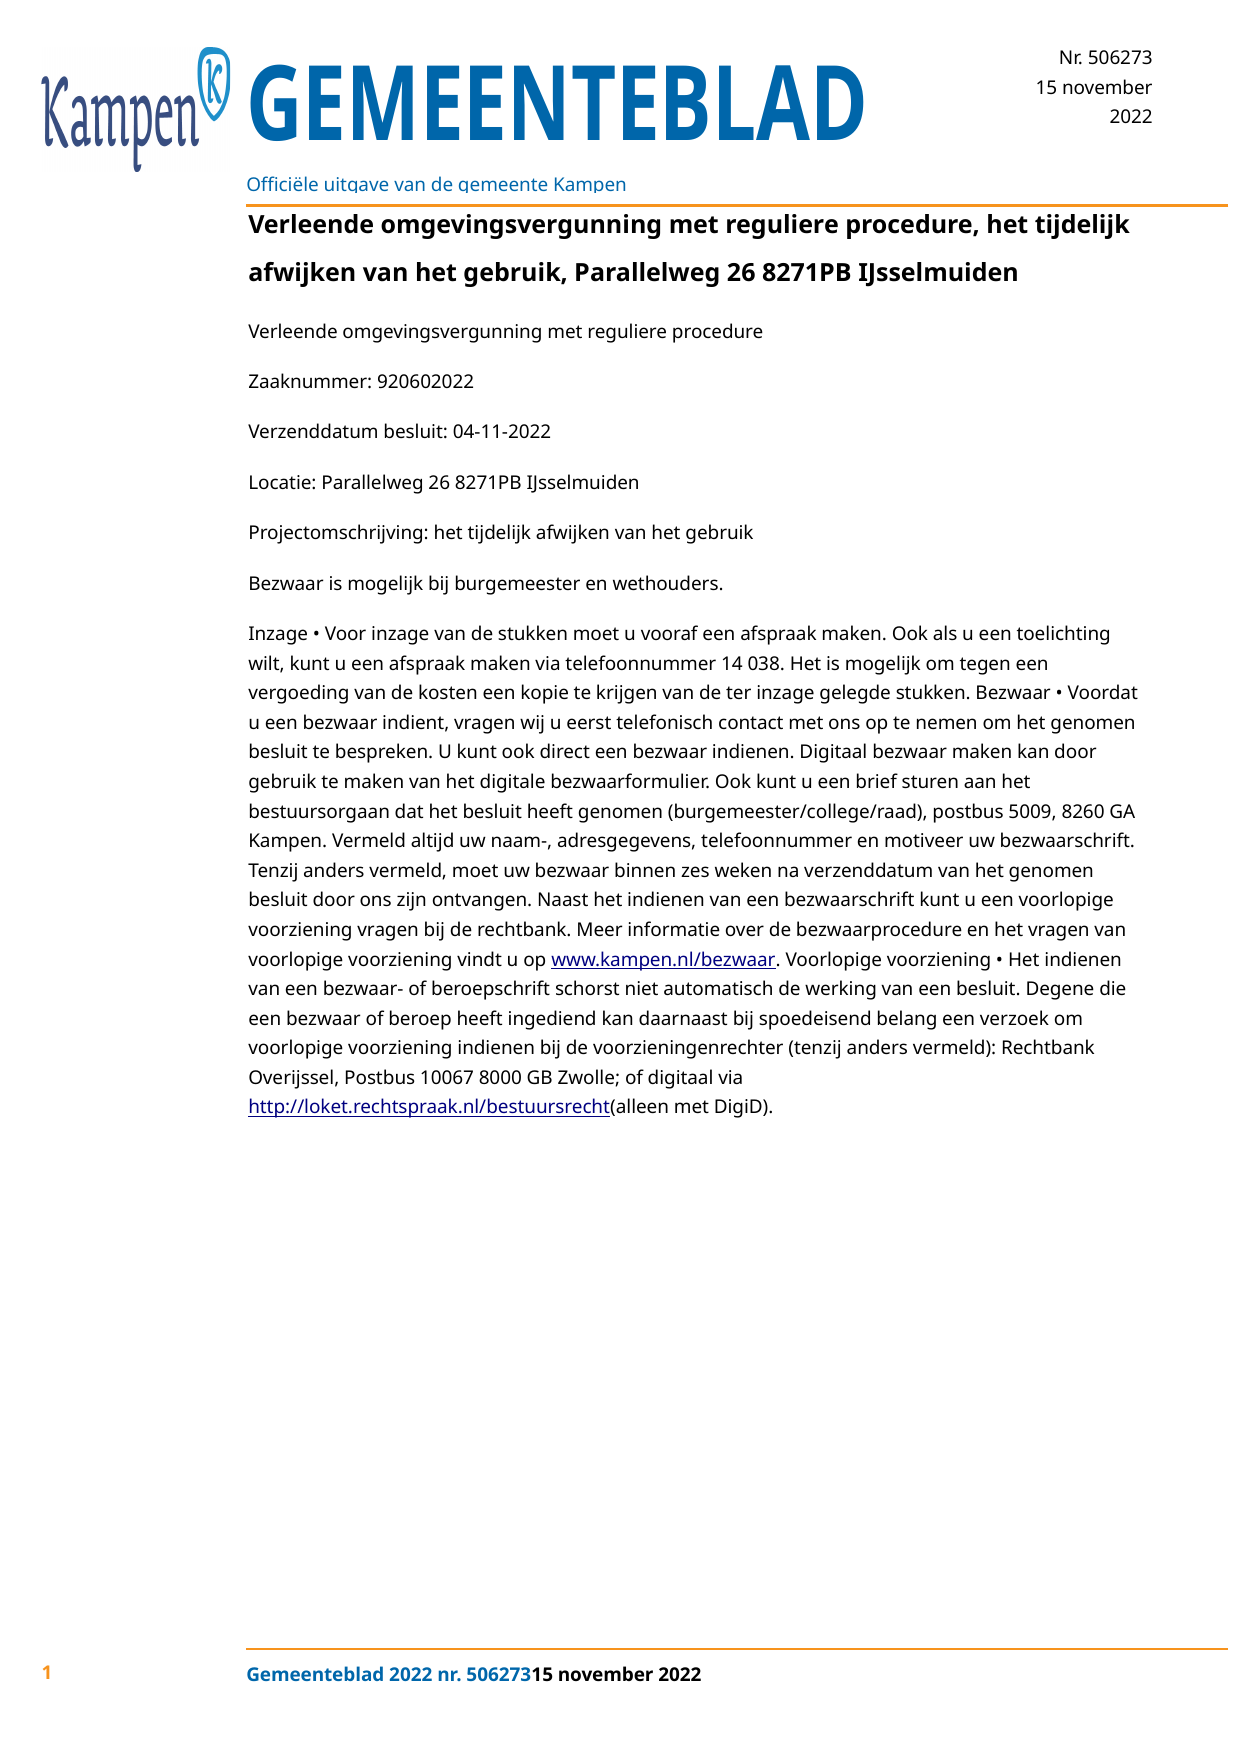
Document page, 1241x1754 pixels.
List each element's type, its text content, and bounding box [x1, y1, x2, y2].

picture [41, 47, 231, 172]
text Verleende omgevingsvergunning met reguliere procedure [248, 318, 1152, 344]
text Bezwaar is mogelijk bij burgemeester en wethouders. [248, 570, 1152, 596]
text Verzenddatum besluit: 04-11-2022 [248, 419, 1152, 444]
text Projectomschrijving: het tijdelijk afwijken van het gebruik [248, 519, 1152, 545]
text Inzage • Voor inzage van de stukken moet u vooraf een afspraak maken. Ook als u een toelichting wilt, kunt u een afspraak maken via telefoonnummer 14 038. Het is mogelijk om tegen een vergoeding van de kosten een kopie te krijgen van de ter inzage gelegde stukken. Bezwaar • Voordat u een bezwaar indient, vragen wij u eerst telefonisch contact met ons op te nemen om het genomen besluit te bespreken. U kunt ook direct een bezwaar indienen. Digitaal bezwaar maken kan door gebruik te maken van het digitale bezwaarformulier. Ook kunt u een brief sturen aan het bestuursorgaan dat het besluit heeft genomen (burgemeester/college/raad), postbus 5009, 8260 GA Kampen. Vermeld altijd uw naam-, adresgegevens, telefoonnummer en motiveer uw bezwaarschrift. Tenzij anders vermeld, moet uw bezwaar binnen zes weken na verzenddatum van het genomen besluit door ons zijn ontvangen. Naast het indienen van een bezwaarschrift kunt u een voorlopige voorziening vragen bij de rechtbank. Meer informatie over de bezwaarprocedure en het vragen van voorlopige voorziening vindt u op www.kampen.nl/bezwaar. Voorlopige voorziening • Het indienen van een bezwaar- of beroepschrift schorst niet automatisch de werking van een besluit. Degene die een bezwaar of beroep heeft ingediend kan daarnaast bij spoedeisend belang een verzoek om voorlopige voorziening indienen bij de voorzieningenrechter (tenzij anders vermeld): Rechtbank Overijssel, Postbus 10067 8000 GB Zwolle; of digitaal via http://loket.rechtspraak.nl/bestuursrecht(alleen met DigiD). [248, 620, 1152, 1119]
text Verleende omgevingsvergunning met reguliere procedure, het tijdelijk afwijken van het gebruik, Parallelweg 26 8271PB IJsselmuiden [248, 207, 1152, 288]
text Locatie: Parallelweg 26 8271PB IJsselmuiden [248, 469, 1152, 495]
text Zaaknummer: 920602022 [248, 368, 1152, 394]
